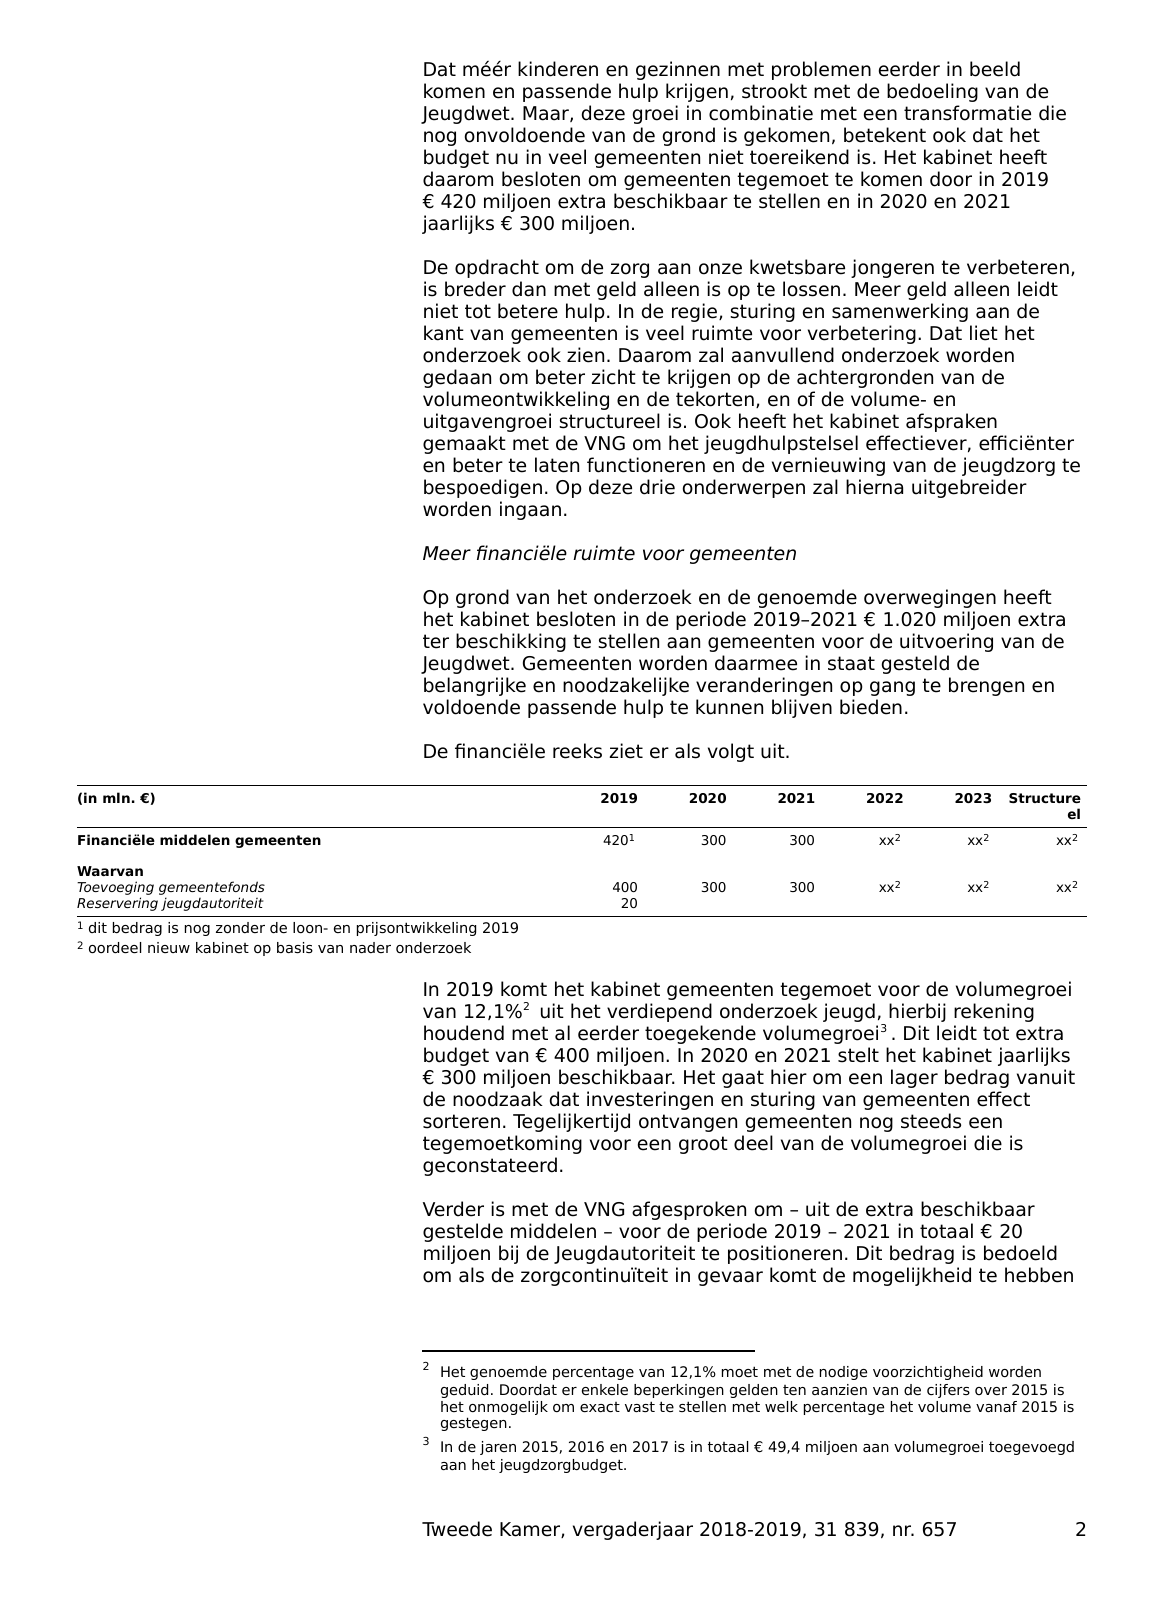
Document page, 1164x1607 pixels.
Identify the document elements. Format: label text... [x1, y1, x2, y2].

table_cell [644, 864, 732, 880]
table_header 2021 [732, 786, 821, 827]
table_cell [821, 864, 909, 880]
table_cell [555, 864, 644, 880]
table_cell xx2 [821, 828, 909, 848]
table_cell [821, 849, 909, 864]
table_cell 400 [555, 880, 644, 896]
table_cell [644, 896, 732, 916]
table_header (in mln. €) [77, 786, 555, 827]
table_cell xx2 [909, 828, 998, 848]
table_cell [998, 896, 1087, 916]
table_header Structureel [998, 786, 1087, 827]
table_cell [732, 864, 821, 880]
table_cell [555, 849, 644, 864]
table_cell 300 [732, 828, 821, 848]
table_cell 4201 [555, 828, 644, 848]
table_cell [909, 896, 998, 916]
table_cell xx2 [821, 880, 909, 896]
table_cell Financiële middelen gemeenten [77, 828, 555, 848]
table_cell [732, 896, 821, 916]
table_cell Waarvan [77, 864, 555, 880]
table_cell xx2 [998, 828, 1087, 848]
table_cell [821, 896, 909, 916]
table_cell Reservering jeugdautoriteit [77, 896, 555, 916]
table_header 2020 [644, 786, 732, 827]
table_cell [644, 849, 732, 864]
table_cell Toevoeging gemeentefonds [77, 880, 555, 896]
table_cell [909, 864, 998, 880]
table_cell 300 [732, 880, 821, 896]
table_cell 20 [555, 896, 644, 916]
table_cell [77, 849, 555, 864]
table_header 2022 [821, 786, 909, 827]
table_cell [998, 849, 1087, 864]
table_cell xx2 [998, 880, 1087, 896]
table_cell [998, 864, 1087, 880]
table_header 2023 [909, 786, 998, 827]
table_cell [909, 849, 998, 864]
text Verder is met de VNG afgesproken om – uit de extra beschikbaar gestelde middelen – voor de periode 2019 – 2021 in totaal € 20 miljoen bij de Jeugdautoriteit te positioneren. Dit bedrag is bedoeld om als de zorgcontinuïteit in gevaar komt de mogelijkheid te hebben [422, 1199, 1087, 1287]
text In de jaren 2015, 2016 en 2017 is in totaal € 49,4 miljoen aan volumegroei toegevoegd aan het jeugdzorgbudget. [422, 1435, 1087, 1474]
text Op grond van het onderzoek en de genoemde overwegingen heeft het kabinet besloten in de periode 2019–2021 € 1.020 miljoen extra ter beschikking te stellen aan gemeenten voor de uitvoering van de Jeugdwet. Gemeenten worden daarmee in staat gesteld de belangrijke en noodzakelijke veranderingen op gang te brengen en voldoende passende hulp te kunnen blijven bieden. [422, 587, 1087, 719]
text Het genoemde percentage van 12,1% moet met de nodige voorzichtigheid worden geduid. Doordat er enkele beperkingen gelden ten aanzien van de cijfers over 2015 is het onmogelijk om exact vast te stellen met welk percentage het volume vanaf 2015 is gestegen. [422, 1360, 1087, 1432]
table_cell 300 [644, 880, 732, 896]
subtitle Meer financiële ruimte voor gemeenten [422, 543, 1087, 565]
text In 2019 komt het kabinet gemeenten tegemoet voor de volumegroei van 12,1% uit het verdiepend onderzoek jeugd, hierbij rekening houdend met al eerder toegekende volumegroei. Dit leidt tot extra budget van € 400 miljoen. In 2020 en 2021 stelt het kabinet jaarlijks € 300 miljoen beschikbaar. Het gaat hier om een lager bedrag vanuit de noodzaak dat investeringen en sturing van gemeenten effect sorteren. Tegelijkertijd ontvangen gemeenten nog steeds een tegemoetkoming voor een groot deel van de volumegroei die is geconstateerd. [422, 979, 1087, 1177]
table_cell 1 dit bedrag is nog zonder de loon- en prijsontwikkeling 2019 2 oordeel nieuw kabinet op basis van nader onderzoek [77, 917, 1087, 957]
table_cell 300 [644, 828, 732, 848]
text De financiële reeks ziet er als volgt uit. [422, 741, 1087, 763]
text De opdracht om de zorg aan onze kwetsbare jongeren te verbeteren, is breder dan met geld alleen is op te lossen. Meer geld alleen leidt niet tot betere hulp. In de regie, sturing en samenwerking aan de kant van gemeenten is veel ruimte voor verbetering. Dat liet het onderzoek ook zien. Daarom zal aanvullend onderzoek worden gedaan om beter zicht te krijgen op de achtergronden van de volumeontwikkeling en de tekorten, en of de volume- en uitgavengroei structureel is. Ook heeft het kabinet afspraken gemaakt met de VNG om het jeugdhulpstelsel effectiever, efficiënter en beter te laten functioneren en de vernieuwing van de jeugdzorg te bespoedigen. Op deze drie onderwerpen zal hierna uitgebreider worden ingaan. [422, 257, 1087, 521]
table_header 2019 [555, 786, 644, 827]
table_cell [732, 849, 821, 864]
table_cell xx2 [909, 880, 998, 896]
text Dat méér kinderen en gezinnen met problemen eerder in beeld komen en passende hulp krijgen, strookt met de bedoeling van de Jeugdwet. Maar, deze groei in combinatie met een transformatie die nog onvoldoende van de grond is gekomen, betekent ook dat het budget nu in veel gemeenten niet toereikend is. Het kabinet heeft daarom besloten om gemeenten tegemoet te komen door in 2019 € 420 miljoen extra beschikbaar te stellen en in 2020 en 2021 jaarlijks € 300 miljoen. [422, 59, 1087, 235]
